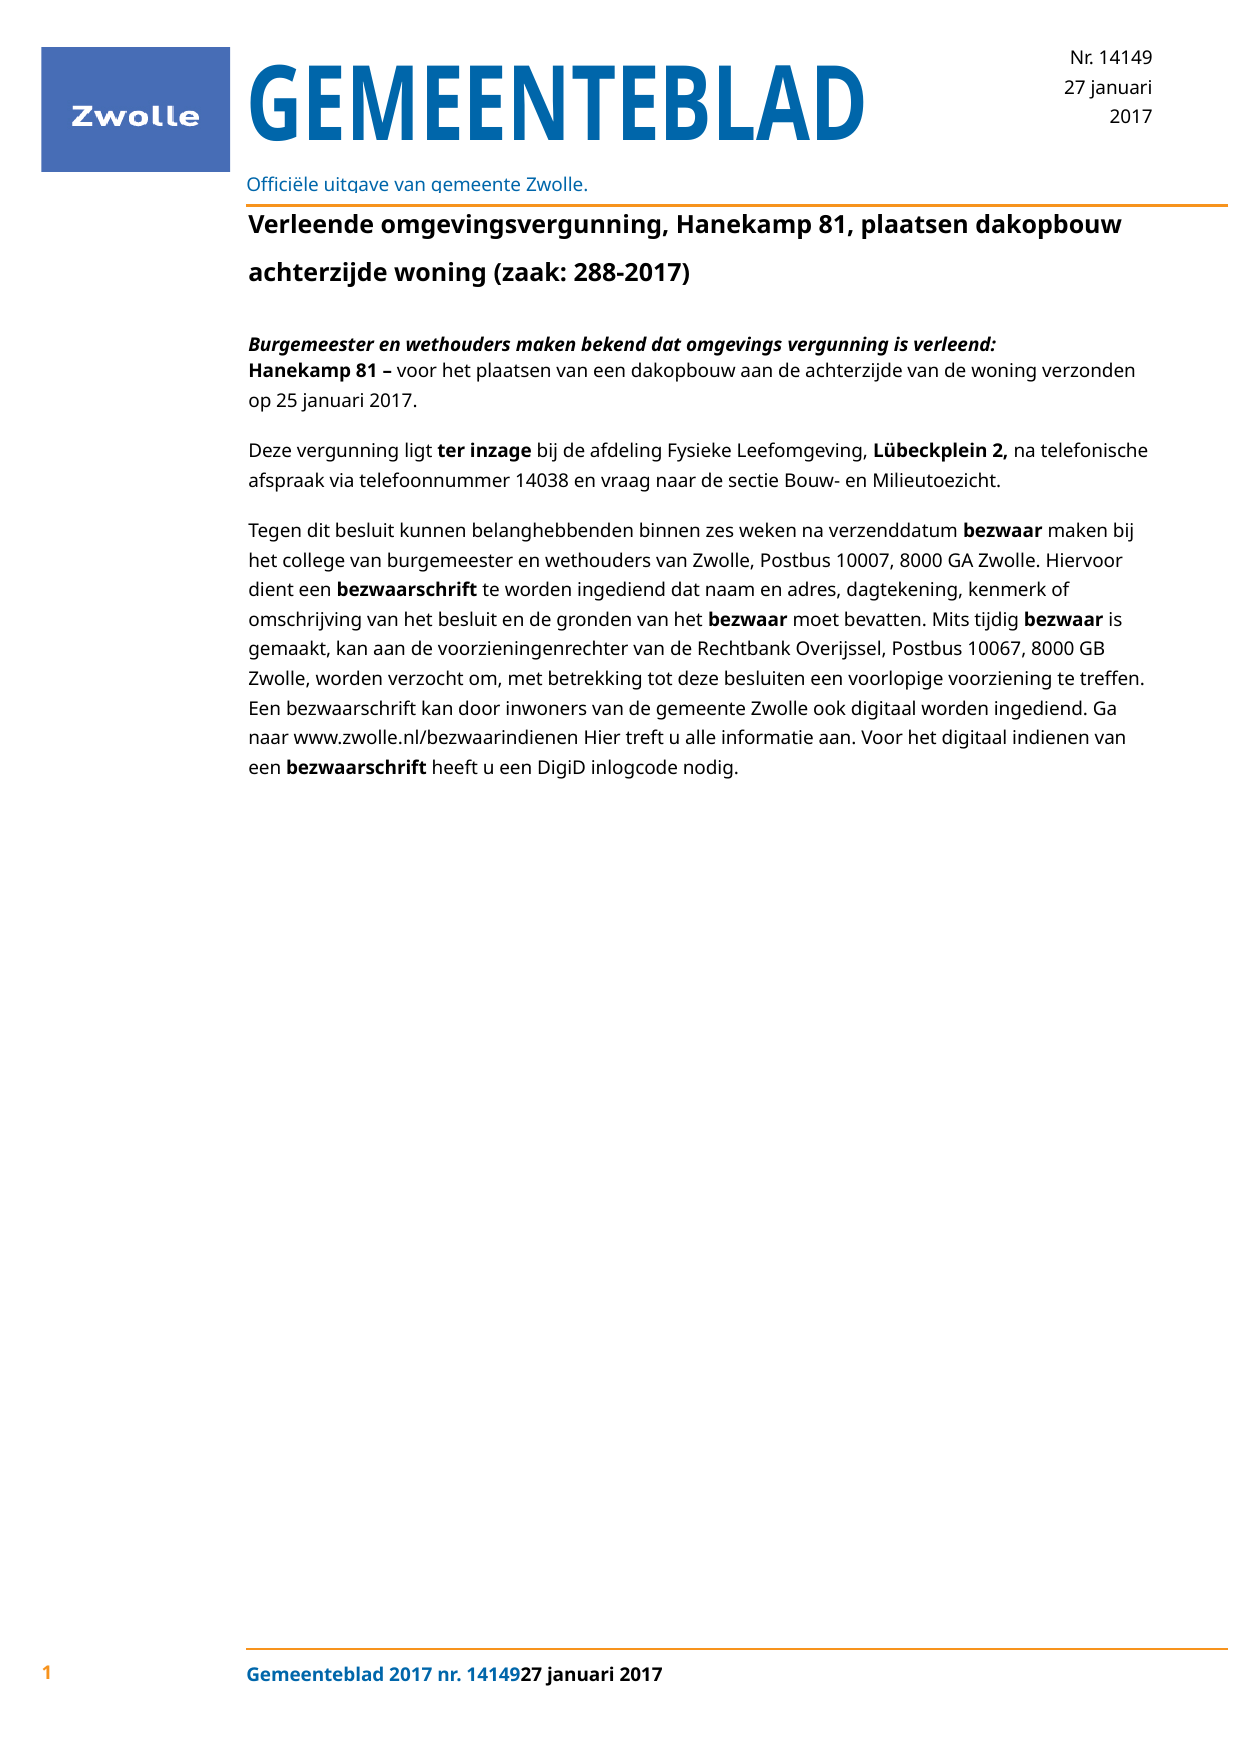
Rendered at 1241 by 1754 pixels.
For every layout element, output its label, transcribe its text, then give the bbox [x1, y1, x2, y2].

text Deze vergunning ligt ter inzage bij de afdeling Fysieke Leefomgeving, Lübeckplein 2, na telefonische afspraak via telefoonnummer 14038 en vraag naar de sectie Bouw- en Milieutoezicht. [248, 437, 1152, 492]
picture [41, 47, 231, 172]
text Burgemeester en wethouders maken bekend dat omgevings vergunning is verleend: [248, 331, 1152, 357]
text Verleende omgevingsvergunning, Hanekamp 81, plaatsen dakopbouw achterzijde woning (zaak: 288-2017) [248, 207, 1152, 288]
text Tegen dit besluit kunnen belanghebbenden binnen zes weken na verzenddatum bezwaar maken bij het college van burgemeester en wethouders van Zwolle, Postbus 10007, 8000 GA Zwolle. Hiervoor dient een bezwaarschrift te worden ingediend dat naam en adres, dagtekening, kenmerk of omschrijving van het besluit en de gronden van het bezwaar moet bevatten. Mits tijdig bezwaar is gemaakt, kan aan de voorzieningenrechter van de Rechtbank Overijssel, Postbus 10067, 8000 GB Zwolle, worden verzocht om, met betrekking tot deze besluiten een voorlopige voorziening te treffen. Een bezwaarschrift kan door inwoners van de gemeente Zwolle ook digitaal worden ingediend. Ga naar www.zwolle.nl/bezwaarindienen Hier treft u alle informatie aan. Voor het digitaal indienen van een bezwaarschrift heeft u een DigiD inlogcode nodig. [248, 517, 1152, 779]
text Hanekamp 81 – voor het plaatsen van een dakopbouw aan de achterzijde van de woning verzonden op 25 januari 2017. [248, 357, 1152, 412]
